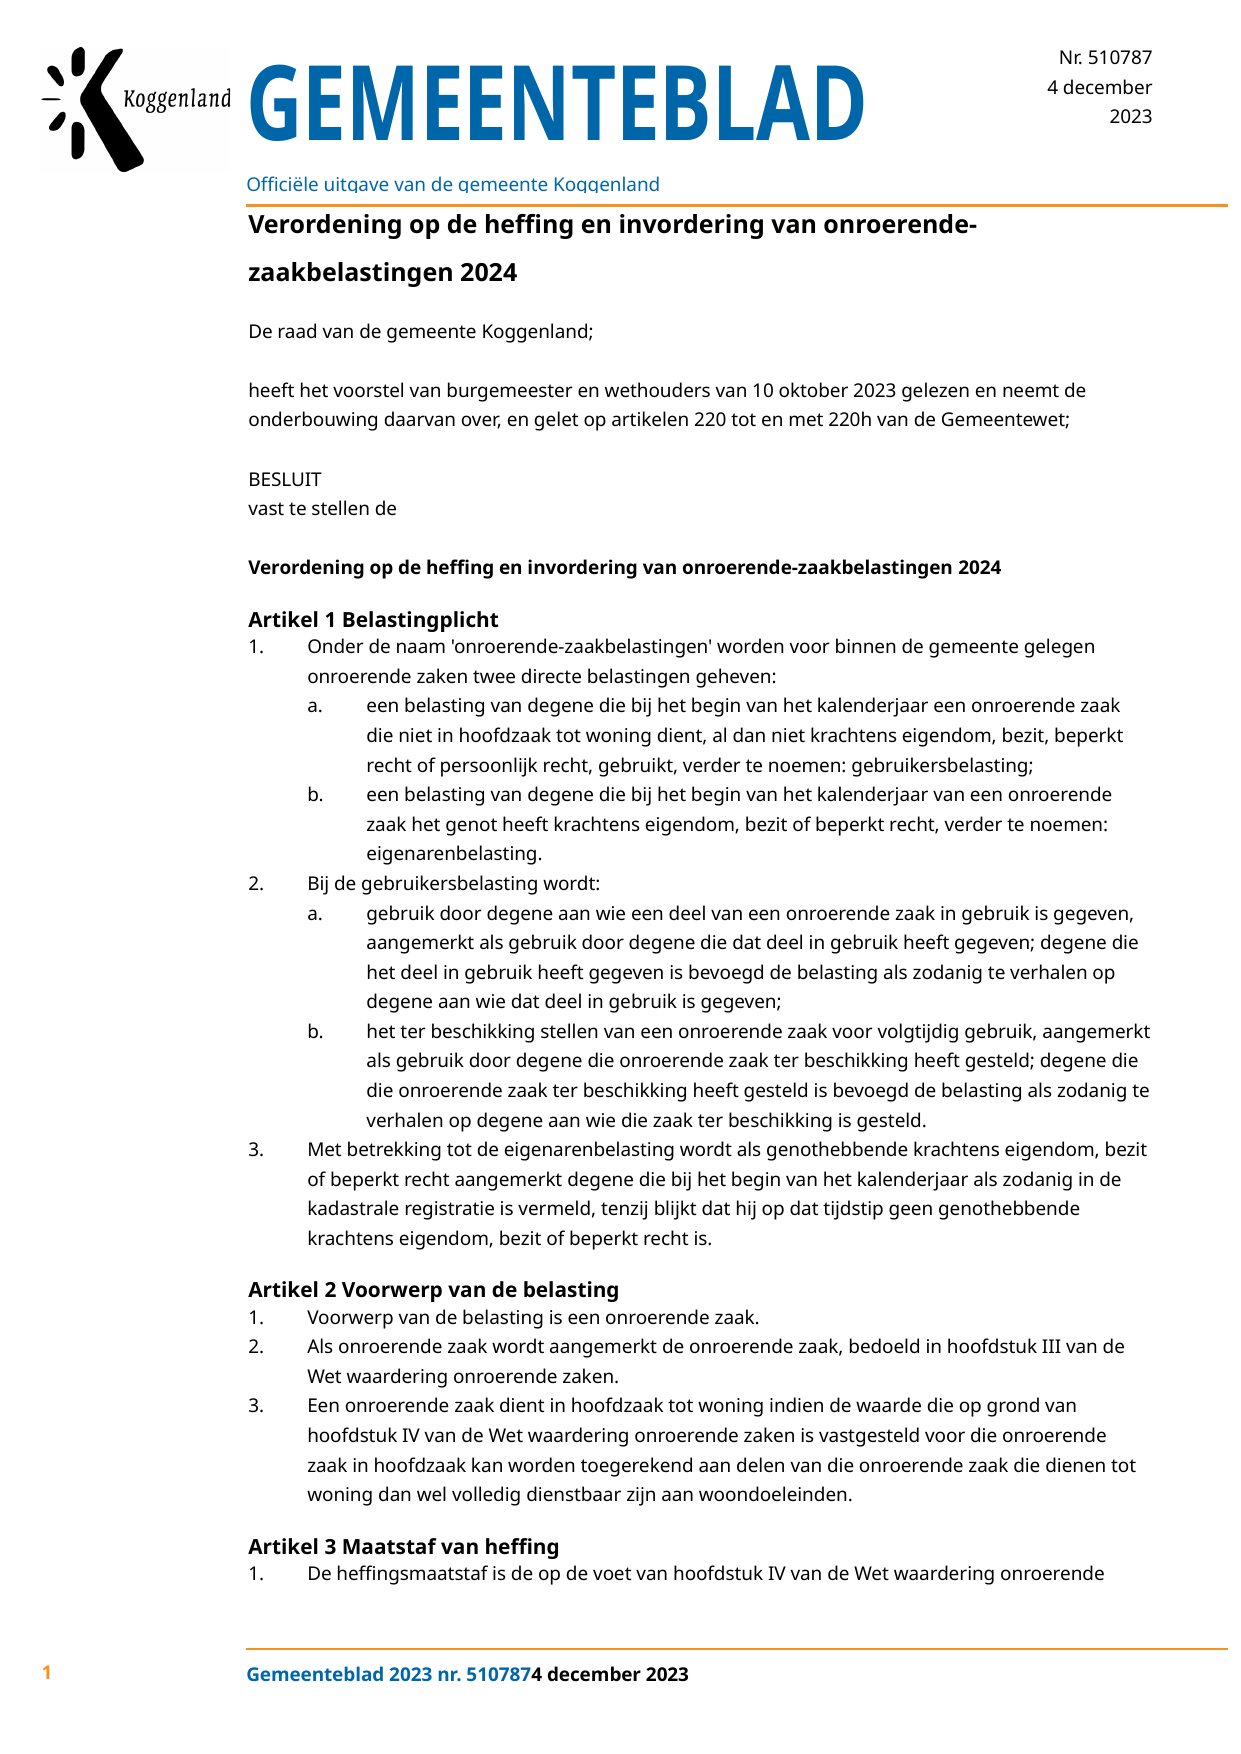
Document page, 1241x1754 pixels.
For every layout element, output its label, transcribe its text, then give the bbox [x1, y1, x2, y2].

text heeft het voorstel van burgemeester en wethouders van 10 oktober 2023 gelezen en neemt de onderbouwing daarvan over, en gelet op artikelen 220 tot en met 220h van de Gemeentewet; [248, 377, 1152, 432]
text BESLUIT [248, 466, 1152, 492]
picture [41, 47, 231, 172]
list De heffingsmaatstaf is de op de voet van hoofdstuk IV van de Wet waardering onroerende [248, 1560, 1152, 1586]
list Een onroerende zaak dient in hoofdzaak tot woning indien de waarde die op grond van hoofdstuk IV van de Wet waardering onroerende zaken is vastgesteld voor die onroerende zaak in hoofdzaak kan worden toegerekend aan delen van die onroerende zaak die dienen tot woning dan wel volledig dienstbaar zijn aan woondoeleinden. [248, 1393, 1152, 1507]
text Artikel 2 Voorwerp van de belasting [248, 1276, 1152, 1304]
text Verordening op de heffing en invordering van onroerende-zaakbelastingen 2024 [248, 554, 1152, 580]
text Artikel 3 Maatstaf van heffing [248, 1532, 1152, 1560]
list Als onroerende zaak wordt aangemerkt de onroerende zaak, bedoeld in hoofdstuk III van de Wet waardering onroerende zaken. [248, 1333, 1152, 1389]
list Voorwerp van de belasting is een onroerende zaak. [248, 1304, 1152, 1330]
list het ter beschikking stellen van een onroerende zaak voor volgtijdig gebruik, aangemerkt als gebruik door degene die onroerende zaak ter beschikking heeft gesteld; degene die die onroerende zaak ter beschikking heeft gesteld is bevoegd de belasting als zodanig te verhalen op degene aan wie die zaak ter beschikking is gesteld. [307, 1018, 1152, 1132]
text De raad van de gemeente Koggenland; [248, 318, 1152, 344]
text Artikel 1 Belastingplicht [248, 605, 1152, 633]
text vast te stellen de [248, 495, 1152, 521]
list gebruik door degene aan wie een deel van een onroerende zaak in gebruik is gegeven, aangemerkt als gebruik door degene die dat deel in gebruik heeft gegeven; degene die het deel in gebruik heeft gegeven is bevoegd de belasting als zodanig te verhalen op degene aan wie dat deel in gebruik is gegeven; [307, 900, 1152, 1014]
list Met betrekking tot de eigenarenbelasting wordt als genothebbende krachtens eigendom, bezit of beperkt recht aangemerkt degene die bij het begin van het kalenderjaar als zodanig in de kadastrale registratie is vermeld, tenzij blijkt dat hij op dat tijdstip geen genothebbende krachtens eigendom, bezit of beperkt recht is. [248, 1136, 1152, 1251]
list een belasting van degene die bij het begin van het kalenderjaar een onroerende zaak die niet in hoofdzaak tot woning dient, al dan niet krachtens eigendom, bezit, beperkt recht of persoonlijk recht, gebruikt, verder te noemen: gebruikersbelasting; [307, 693, 1152, 777]
list Onder de naam 'onroerende-zaakbelastingen' worden voor binnen de gemeente gelegen onroerende zaken twee directe belastingen geheven: [248, 633, 1152, 689]
text Verordening op de heffing en invordering van onroerende-zaakbelastingen 2024 [248, 207, 1152, 288]
list een belasting van degene die bij het begin van het kalenderjaar van een onroerende zaak het genot heeft krachtens eigendom, bezit of beperkt recht, verder te noemen: eigenarenbelasting. [307, 781, 1152, 866]
list Bij de gebruikersbelasting wordt: [248, 870, 1152, 896]
